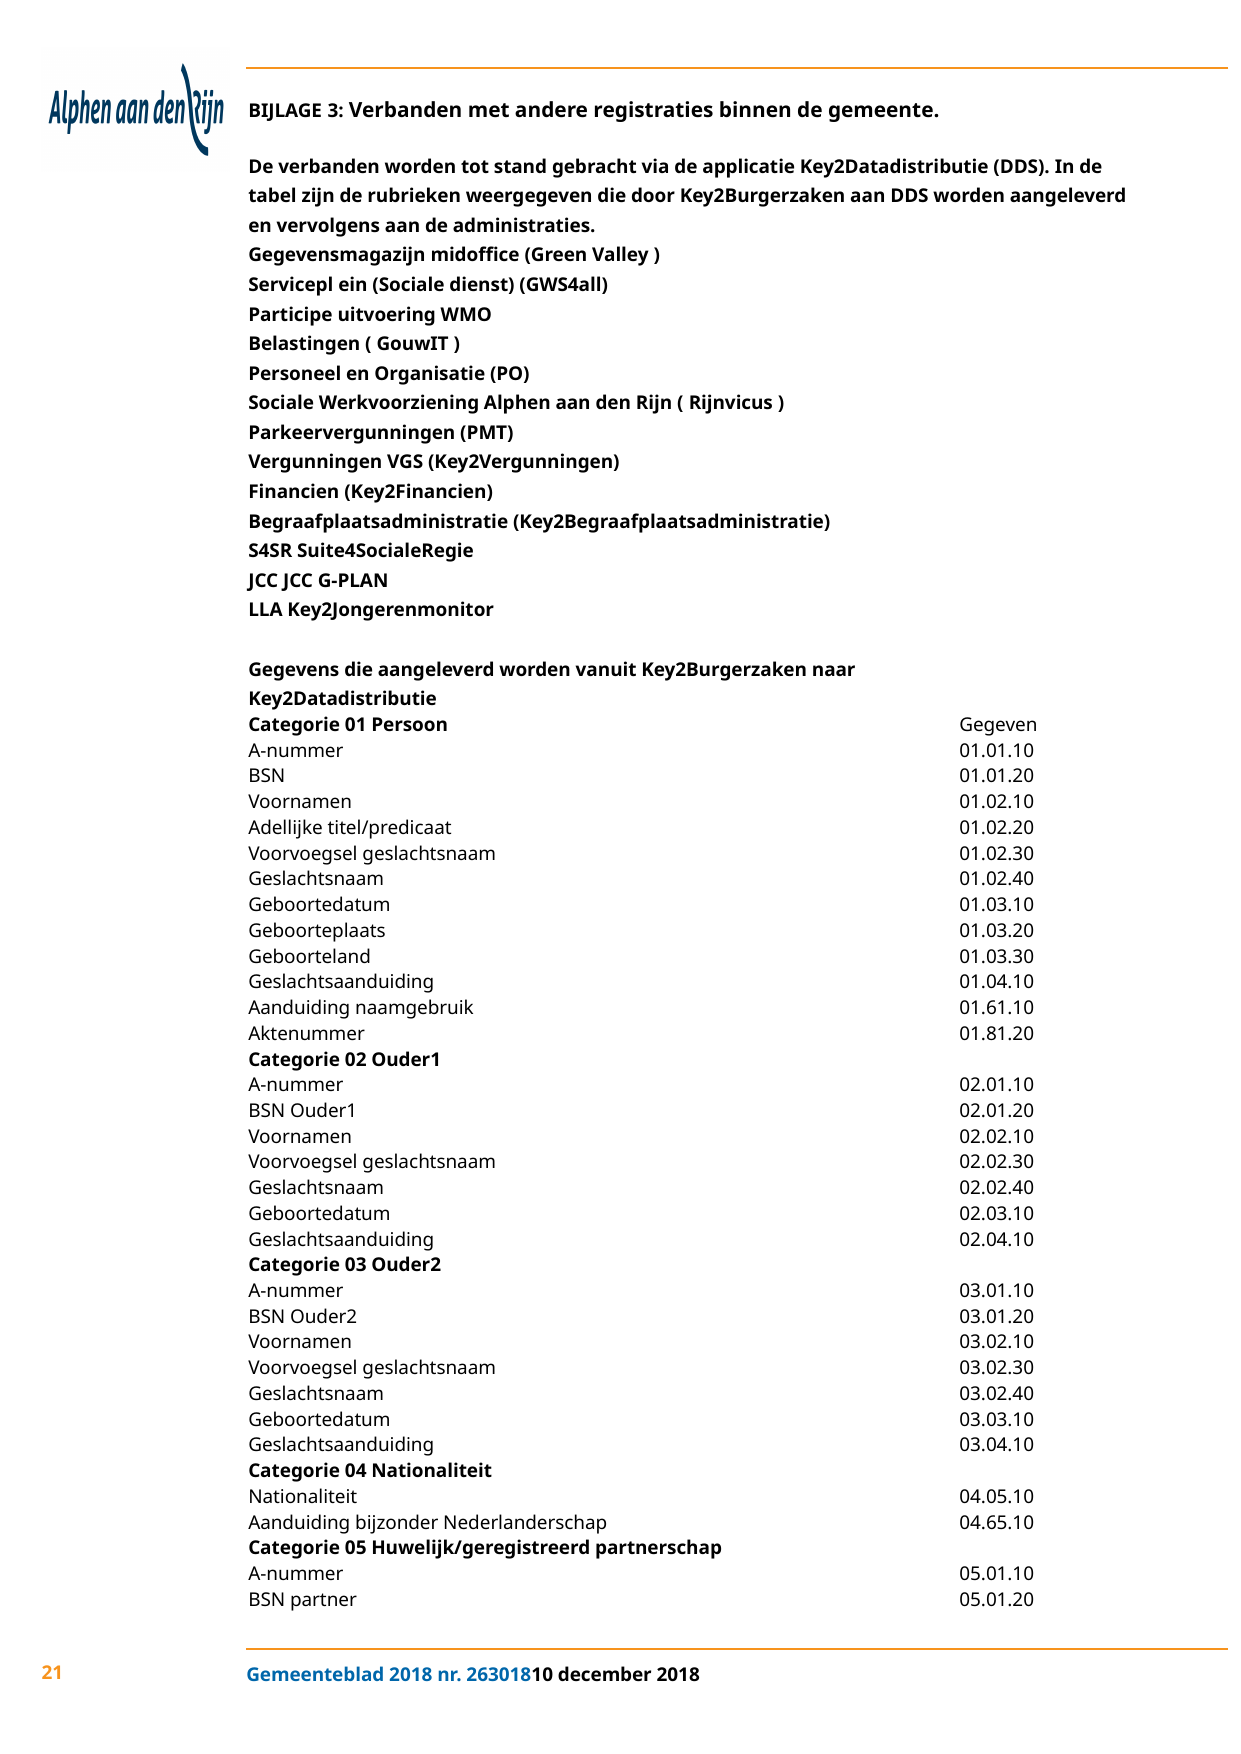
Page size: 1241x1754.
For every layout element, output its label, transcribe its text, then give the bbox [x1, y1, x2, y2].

table_cell 01.02.40 [959, 866, 1152, 891]
table_cell [959, 1046, 1152, 1071]
table_cell 01.81.20 [959, 1020, 1152, 1046]
table_cell 01.02.20 [959, 814, 1152, 840]
table_cell 03.01.10 [959, 1277, 1152, 1303]
table_cell Categorie 01 Persoon [248, 711, 959, 737]
table_cell 02.01.10 [959, 1071, 1152, 1097]
text Belastingen ( GouwIT ) [248, 330, 1152, 356]
table_cell Aanduiding bijzonder Nederlanderschap [248, 1509, 959, 1534]
table_cell 01.03.10 [959, 891, 1152, 917]
table_cell 01.03.30 [959, 943, 1152, 968]
table_header [959, 656, 1152, 711]
table_cell Geslachtsaanduiding [248, 1226, 959, 1252]
text Gegevensmagazijn midoffice (Green Valley ) [248, 242, 1152, 267]
table_cell 05.01.20 [959, 1586, 1152, 1612]
table_cell 03.02.30 [959, 1355, 1152, 1380]
table_cell 01.02.30 [959, 840, 1152, 866]
text BIJLAGE 3: Verbanden met andere registraties binnen de gemeente. [248, 95, 1152, 123]
table_cell Geslachtsnaam [248, 1380, 959, 1406]
table_cell Geboortedatum [248, 1406, 959, 1432]
table_cell 02.02.10 [959, 1123, 1152, 1149]
table_cell 01.01.10 [959, 737, 1152, 763]
table_cell Nationaliteit [248, 1483, 959, 1509]
text S4SR Suite4SocialeRegie [248, 537, 1152, 563]
table_cell BSN Ouder2 [248, 1303, 959, 1329]
table_cell Voorvoegsel geslachtsnaam [248, 1149, 959, 1174]
table_cell Categorie 03 Ouder2 [248, 1252, 959, 1277]
table_cell A-nummer [248, 737, 959, 763]
table_cell Categorie 04 Nationaliteit [248, 1458, 959, 1483]
table_cell 05.01.10 [959, 1560, 1152, 1586]
picture [41, 47, 231, 172]
table_cell 01.61.10 [959, 994, 1152, 1020]
table_cell [959, 1535, 1152, 1560]
table_cell Geslachtsaanduiding [248, 969, 959, 994]
table_cell A-nummer [248, 1071, 959, 1097]
table_cell 01.01.20 [959, 763, 1152, 788]
table_cell Voornamen [248, 789, 959, 814]
text JCC JCC G-PLAN [248, 567, 1152, 593]
table_cell Adellijke titel/predicaat [248, 814, 959, 840]
table_cell 03.02.40 [959, 1380, 1152, 1406]
table_cell 02.04.10 [959, 1226, 1152, 1252]
table_cell BSN partner [248, 1586, 959, 1612]
table_cell Geboorteplaats [248, 917, 959, 943]
table_cell Aanduiding naamgebruik [248, 994, 959, 1020]
table_cell BSN [248, 763, 959, 788]
text Vergunningen VGS (Key2Vergunningen) [248, 449, 1152, 474]
table_cell Geslachtsnaam [248, 1174, 959, 1200]
table_cell 02.01.20 [959, 1097, 1152, 1123]
text Financien (Key2Financien) [248, 478, 1152, 504]
table_cell A-nummer [248, 1277, 959, 1303]
table_cell [959, 1458, 1152, 1483]
table_header Gegevens die aangeleverd worden vanuit Key2Burgerzaken naar Key2Datadistributie [248, 656, 959, 711]
table_cell 04.05.10 [959, 1483, 1152, 1509]
text Sociale Werkvoorziening Alphen aan den Rijn ( Rijnvicus ) [248, 389, 1152, 415]
table_cell 04.65.10 [959, 1509, 1152, 1534]
table_cell Geslachtsnaam [248, 866, 959, 891]
table_cell 03.04.10 [959, 1432, 1152, 1457]
table_cell Aktenummer [248, 1020, 959, 1046]
text Parkeervergunningen (PMT) [248, 419, 1152, 445]
text LLA Key2Jongerenmonitor [248, 597, 1152, 622]
table_cell Voorvoegsel geslachtsnaam [248, 840, 959, 866]
table_cell Voornamen [248, 1329, 959, 1354]
text Personeel en Organisatie (PO) [248, 360, 1152, 386]
text Participe uitvoering WMO [248, 301, 1152, 327]
table_cell Categorie 02 Ouder1 [248, 1046, 959, 1071]
table_cell 01.03.20 [959, 917, 1152, 943]
table_cell 03.02.10 [959, 1329, 1152, 1354]
table_cell Gegeven [959, 711, 1152, 737]
table_cell Categorie 05 Huwelijk/geregistreerd partnerschap [248, 1535, 959, 1560]
table_cell Geslachtsaanduiding [248, 1432, 959, 1457]
table_cell 03.03.10 [959, 1406, 1152, 1432]
text Begraafplaatsadministratie (Key2Begraafplaatsadministratie) [248, 508, 1152, 534]
table_cell Geboorteland [248, 943, 959, 968]
table_cell 01.04.10 [959, 969, 1152, 994]
table_cell Geboortedatum [248, 1200, 959, 1226]
text De verbanden worden tot stand gebracht via de applicatie Key2Datadistributie (DDS). In de tabel zijn de rubrieken weergegeven die door Key2Burgerzaken aan DDS worden aangeleverd en vervolgens aan de administraties. [248, 153, 1152, 238]
text Servicepl ein (Sociale dienst) (GWS4all) [248, 271, 1152, 297]
table_cell [959, 1252, 1152, 1277]
table_cell 02.02.30 [959, 1149, 1152, 1174]
table_cell 01.02.10 [959, 789, 1152, 814]
table_cell BSN Ouder1 [248, 1097, 959, 1123]
table_cell 02.03.10 [959, 1200, 1152, 1226]
table_cell Voornamen [248, 1123, 959, 1149]
table_cell A-nummer [248, 1560, 959, 1586]
table_cell Voorvoegsel geslachtsnaam [248, 1355, 959, 1380]
table_cell 02.02.40 [959, 1174, 1152, 1200]
table_cell Geboortedatum [248, 891, 959, 917]
table_cell 03.01.20 [959, 1303, 1152, 1329]
